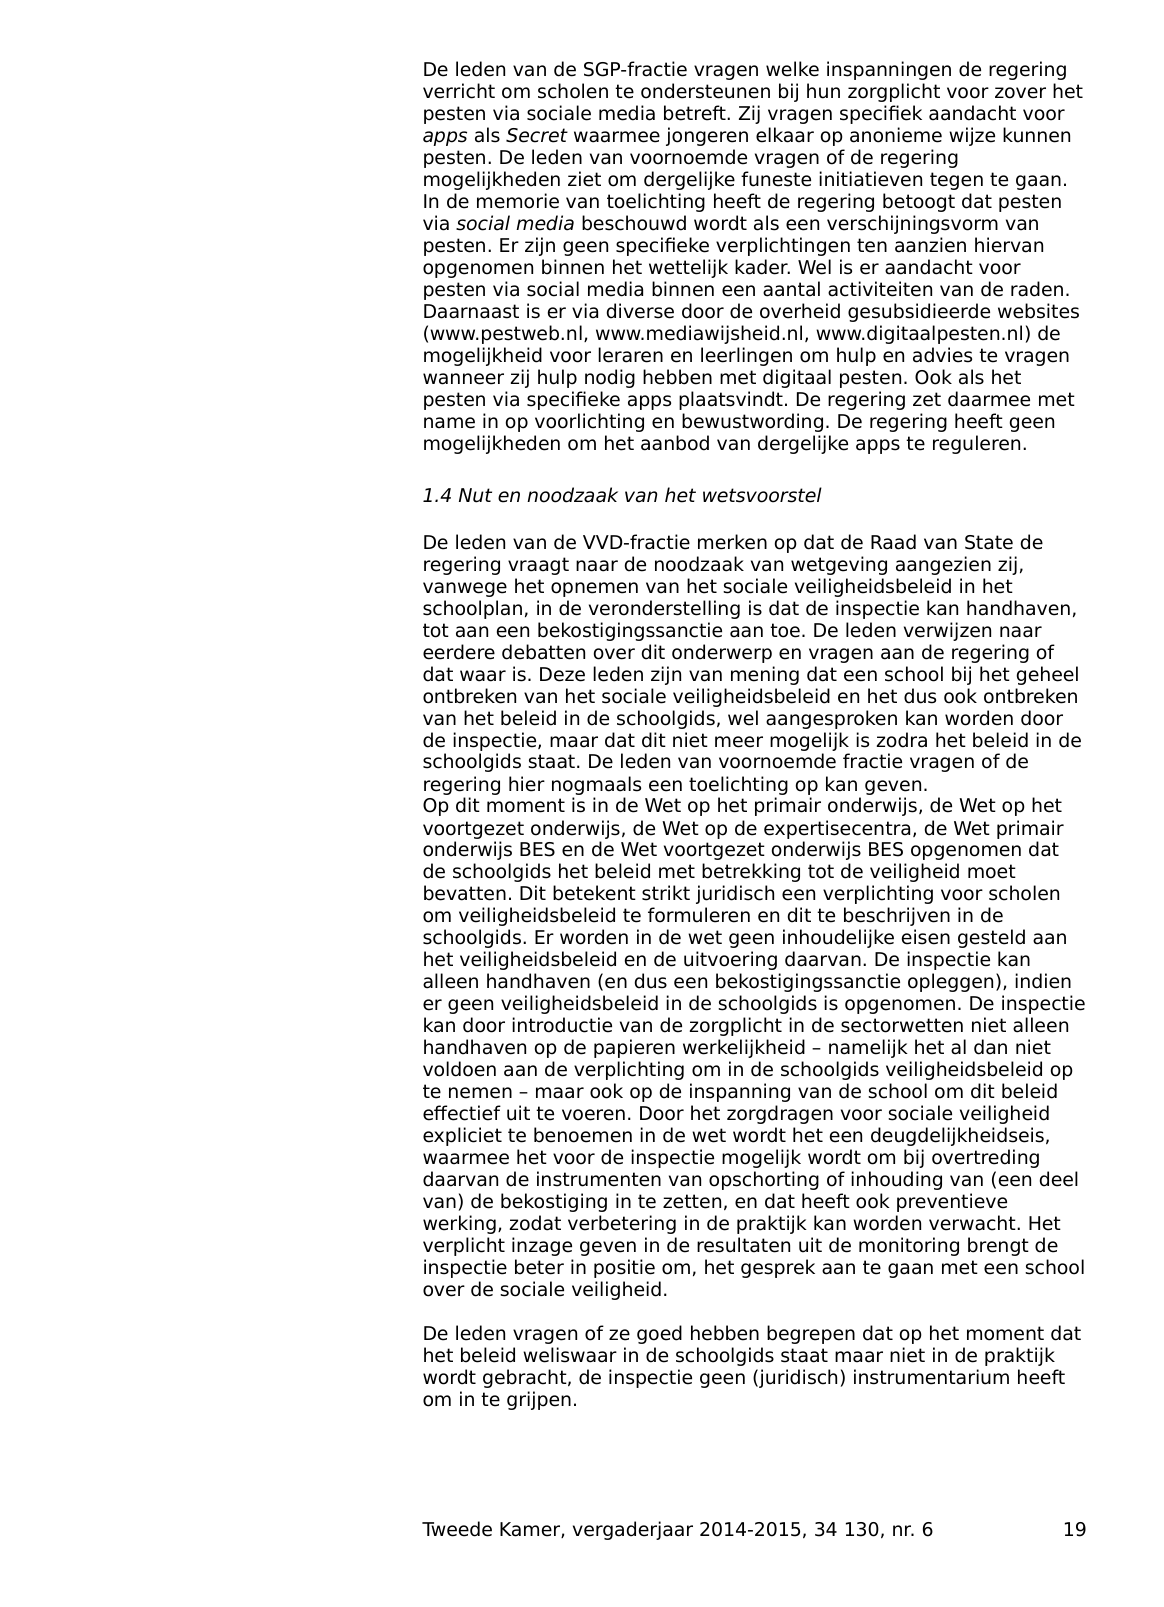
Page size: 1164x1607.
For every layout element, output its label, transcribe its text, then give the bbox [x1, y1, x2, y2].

text Op dit moment is in de Wet op het primair onderwijs, de Wet op het voortgezet onderwijs, de Wet op de expertisecentra, de Wet primair onderwijs BES en de Wet voortgezet onderwijs BES opgenomen dat de schoolgids het beleid met betrekking tot de veiligheid moet bevatten. Dit betekent strikt juridisch een verplichting voor scholen om veiligheidsbeleid te formuleren en dit te beschrijven in de schoolgids. Er worden in de wet geen inhoudelijke eisen gesteld aan het veiligheidsbeleid en de uitvoering daarvan. De inspectie kan alleen handhaven (en dus een bekostigingssanctie opleggen), indien er geen veiligheidsbeleid in de schoolgids is opgenomen. De inspectie kan door introductie van de zorgplicht in de sectorwetten niet alleen handhaven op de papieren werkelijkheid – namelijk het al dan niet voldoen aan de verplichting om in de schoolgids veiligheidsbeleid op te nemen – maar ook op de inspanning van de school om dit beleid effectief uit te voeren. Door het zorgdragen voor sociale veiligheid expliciet te benoemen in de wet wordt het een deugdelijkheidseis, waarmee het voor de inspectie mogelijk wordt om bij overtreding daarvan de instrumenten van opschorting of inhouding van (een deel van) de bekostiging in te zetten, en dat heeft ook preventieve werking, zodat verbetering in de praktijk kan worden verwacht. Het verplicht inzage geven in de resultaten uit de monitoring brengt de inspectie beter in positie om, het gesprek aan te gaan met een school over de sociale veiligheid. [422, 795, 1087, 1301]
text De leden van de VVD-fractie merken op dat de Raad van State de regering vraagt naar de noodzaak van wetgeving aangezien zij, vanwege het opnemen van het sociale veiligheidsbeleid in het schoolplan, in de veronderstelling is dat de inspectie kan handhaven, tot aan een bekostigingssanctie aan toe. De leden verwijzen naar eerdere debatten over dit onderwerp en vragen aan de regering of dat waar is. Deze leden zijn van mening dat een school bij het geheel ontbreken van het sociale veiligheidsbeleid en het dus ook ontbreken van het beleid in de schoolgids, wel aangesproken kan worden door de inspectie, maar dat dit niet meer mogelijk is zodra het beleid in de schoolgids staat. De leden van voornoemde fractie vragen of de regering hier nogmaals een toelichting op kan geven. [422, 532, 1087, 795]
text De leden vragen of ze goed hebben begrepen dat op het moment dat het beleid weliswaar in de schoolgids staat maar niet in de praktijk wordt gebracht, de inspectie geen (juridisch) instrumentarium heeft om in te grijpen. [422, 1323, 1087, 1411]
text De leden van de SGP-fractie vragen welke inspanningen de regering verricht om scholen te ondersteunen bij hun zorgplicht voor zover het pesten via sociale media betreft. Zij vragen specifiek aandacht voor apps als Secret waarmee jongeren elkaar op anonieme wijze kunnen pesten. De leden van voornoemde vragen of de regering mogelijkheden ziet om dergelijke funeste initiatieven tegen te gaan. [422, 59, 1087, 191]
subtitle 1.4 Nut en noodzaak van het wetsvoorstel [422, 485, 1087, 507]
text In de memorie van toelichting heeft de regering betoogt dat pesten via social media beschouwd wordt als een verschijningsvorm van pesten. Er zijn geen specifieke verplichtingen ten aanzien hiervan opgenomen binnen het wettelijk kader. Wel is er aandacht voor pesten via social media binnen een aantal activiteiten van de raden. Daarnaast is er via diverse door de overheid gesubsidieerde websites (www.pestweb.nl, www.mediawijsheid.nl, www.digitaalpesten.nl) de mogelijkheid voor leraren en leerlingen om hulp en advies te vragen wanneer zij hulp nodig hebben met digitaal pesten. Ook als het pesten via specifieke apps plaatsvindt. De regering zet daarmee met name in op voorlichting en bewustwording. De regering heeft geen mogelijkheden om het aanbod van dergelijke apps te reguleren. [422, 191, 1087, 455]
